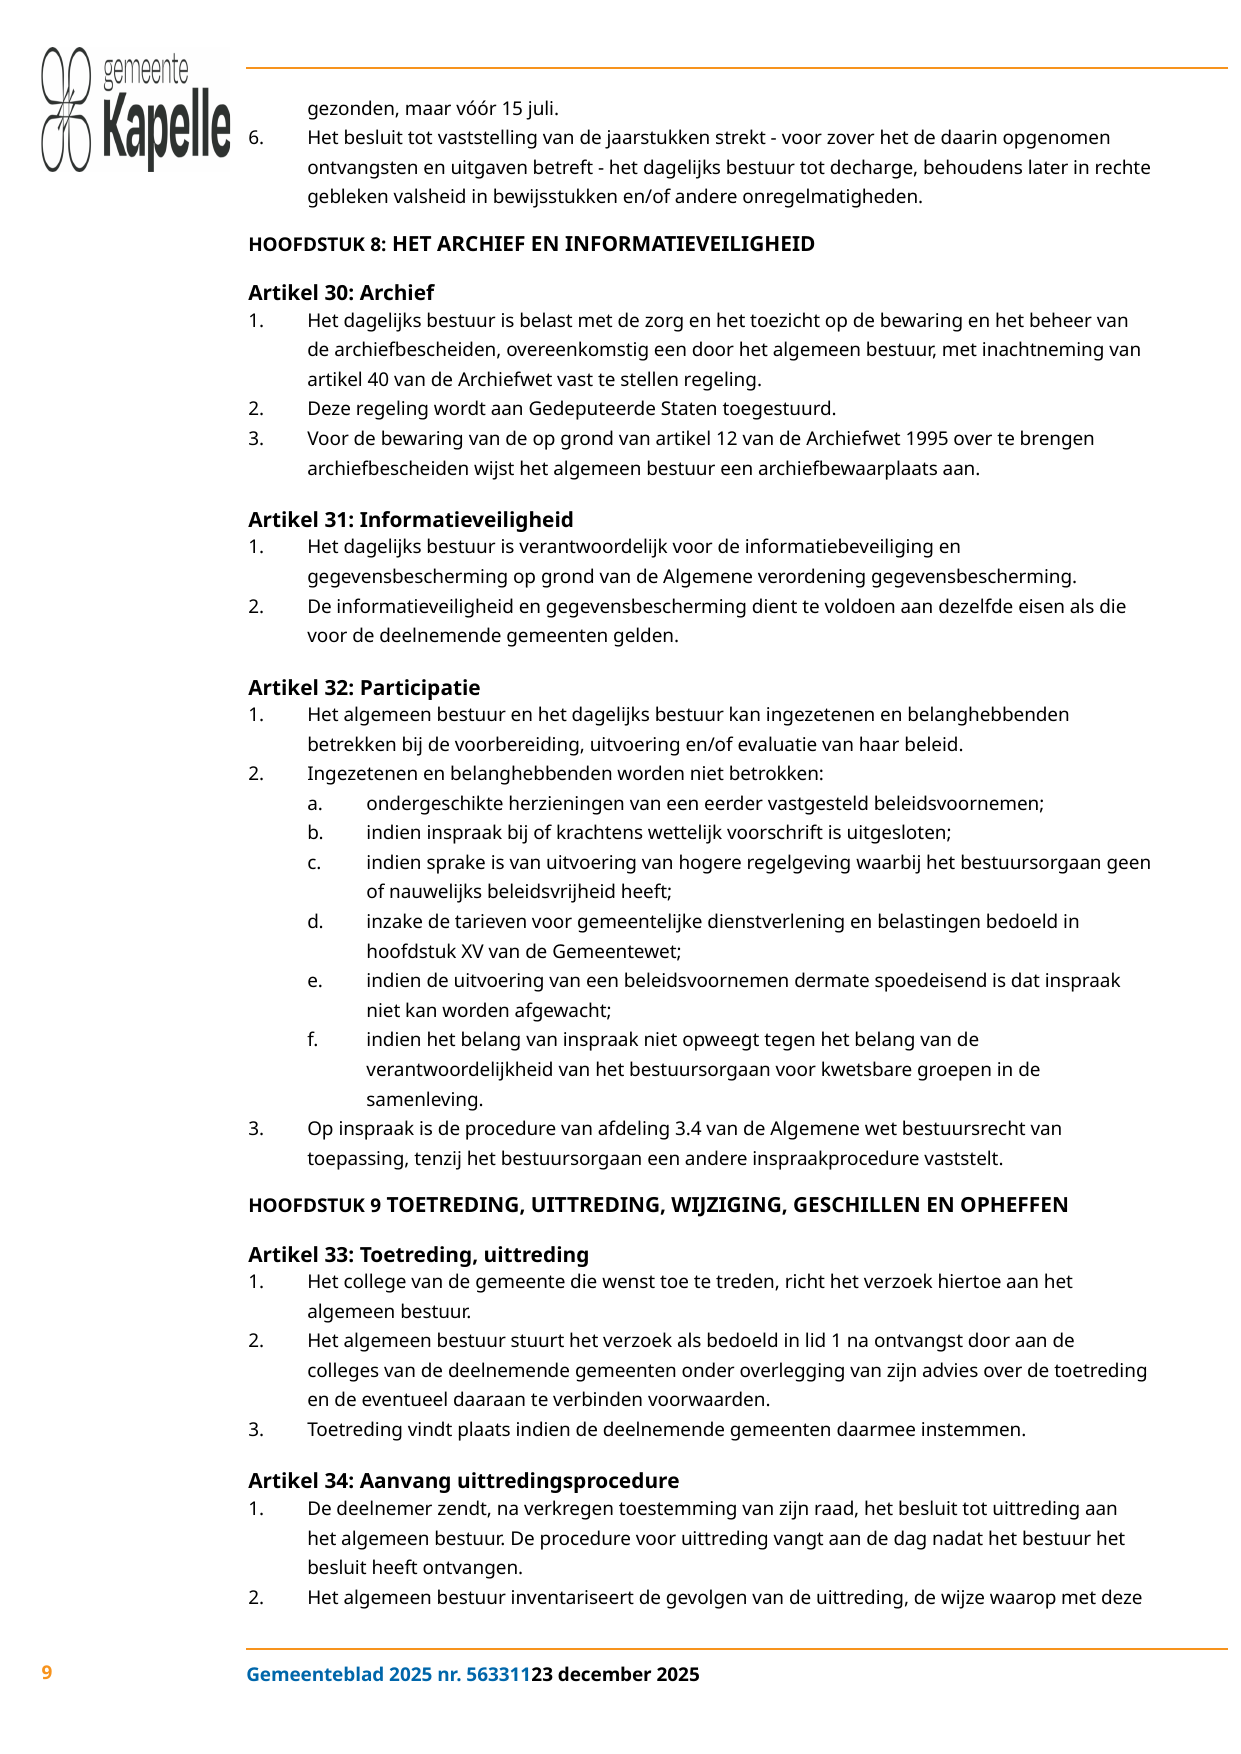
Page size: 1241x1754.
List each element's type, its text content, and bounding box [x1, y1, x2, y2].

text HOOFDSTUK 8: HET ARCHIEF EN INFORMATIEVEILIGHEID [248, 229, 1152, 258]
list De informatieveiligheid en gegevensbescherming dient te voldoen aan dezelfde eisen als die voor de deelnemende gemeenten gelden. [248, 593, 1152, 648]
text Artikel 33: Toetreding, uittreding [248, 1240, 1152, 1268]
text Artikel 34: Aanvang uittredingsprocedure [248, 1467, 1152, 1495]
list Het algemeen bestuur inventariseert de gevolgen van de uittreding, de wijze waarop met deze [248, 1584, 1152, 1609]
list indien sprake is van uitvoering van hogere regelgeving waarbij het bestuursorgaan geen of nauwelijks beleidsvrijheid heeft; [307, 849, 1152, 904]
list Het dagelijks bestuur is belast met de zorg en het toezicht op de bewaring en het beheer van de archiefbescheiden, overeenkomstig een door het algemeen bestuur, met inachtneming van artikel 40 van de Archiefwet vast te stellen regeling. [248, 307, 1152, 392]
list Het besluit tot vaststelling van de jaarstukken strekt - voor zover het de daarin opgenomen ontvangsten en uitgaven betreft - het dagelijks bestuur tot decharge, behoudens later in rechte gebleken valsheid in bewijsstukken en/of andere onregelmatigheden. [248, 124, 1152, 209]
list indien het belang van inspraak niet opweegt tegen het belang van de verantwoordelijkheid van het bestuursorgaan voor kwetsbare groepen in de samenleving. [307, 1027, 1152, 1112]
list Het algemeen bestuur stuurt het verzoek als bedoeld in lid 1 na ontvangst door aan de colleges van de deelnemende gemeenten onder overlegging van zijn advies over de toetreding en de eventueel daaraan te verbinden voorwaarden. [248, 1327, 1152, 1412]
text Artikel 32: Participatie [248, 673, 1152, 701]
text Artikel 31: Informatieveiligheid [248, 505, 1152, 534]
list De deelnemer zendt, na verkregen toestemming van zijn raad, het besluit tot uittreding aan het algemeen bestuur. De procedure voor uittreding vangt aan de dag nadat het bestuur het besluit heeft ontvangen. [248, 1495, 1152, 1580]
list gezonden, maar vóór 15 juli. [248, 95, 1152, 121]
list inzake de tarieven voor gemeentelijke dienstverlening en belastingen bedoeld in hoofdstuk XV van de Gemeentewet; [307, 908, 1152, 964]
list Voor de bewaring van de op grond van artikel 12 van de Archiefwet 1995 over te brengen archiefbescheiden wijst het algemeen bestuur een archiefbewaarplaats aan. [248, 425, 1152, 481]
text Artikel 30: Archief [248, 278, 1152, 307]
list Ingezetenen en belanghebbenden worden niet betrokken: [248, 760, 1152, 786]
list Toetreding vindt plaats indien de deelnemende gemeenten daarmee instemmen. [248, 1416, 1152, 1442]
list indien inspraak bij of krachtens wettelijk voorschrift is uitgesloten; [307, 819, 1152, 845]
list indien de uitvoering van een beleidsvoornemen dermate spoedeisend is dat inspraak niet kan worden afgewacht; [307, 967, 1152, 1023]
list Op inspraak is de procedure van afdeling 3.4 van de Algemene wet bestuursrecht van toepassing, tenzij het bestuursorgaan een andere inspraakprocedure vaststelt. [248, 1115, 1152, 1171]
list ondergeschikte herzieningen van een eerder vastgesteld beleidsvoornemen; [307, 790, 1152, 816]
list Het college van de gemeente die wenst toe te treden, richt het verzoek hiertoe aan het algemeen bestuur. [248, 1268, 1152, 1324]
list Deze regeling wordt aan Gedeputeerde Staten toegestuurd. [248, 396, 1152, 421]
text HOOFDSTUK 9 TOETREDING, UITTREDING, WIJZIGING, GESCHILLEN EN OPHEFFEN [248, 1191, 1152, 1219]
list Het dagelijks bestuur is verantwoordelijk voor de informatiebeveiliging en gegevensbescherming op grond van de Algemene verordening gegevensbescherming. [248, 534, 1152, 589]
picture [41, 47, 231, 172]
list Het algemeen bestuur en het dagelijks bestuur kan ingezetenen en belanghebbenden betrekken bij de voorbereiding, uitvoering en/of evaluatie van haar beleid. [248, 701, 1152, 757]
